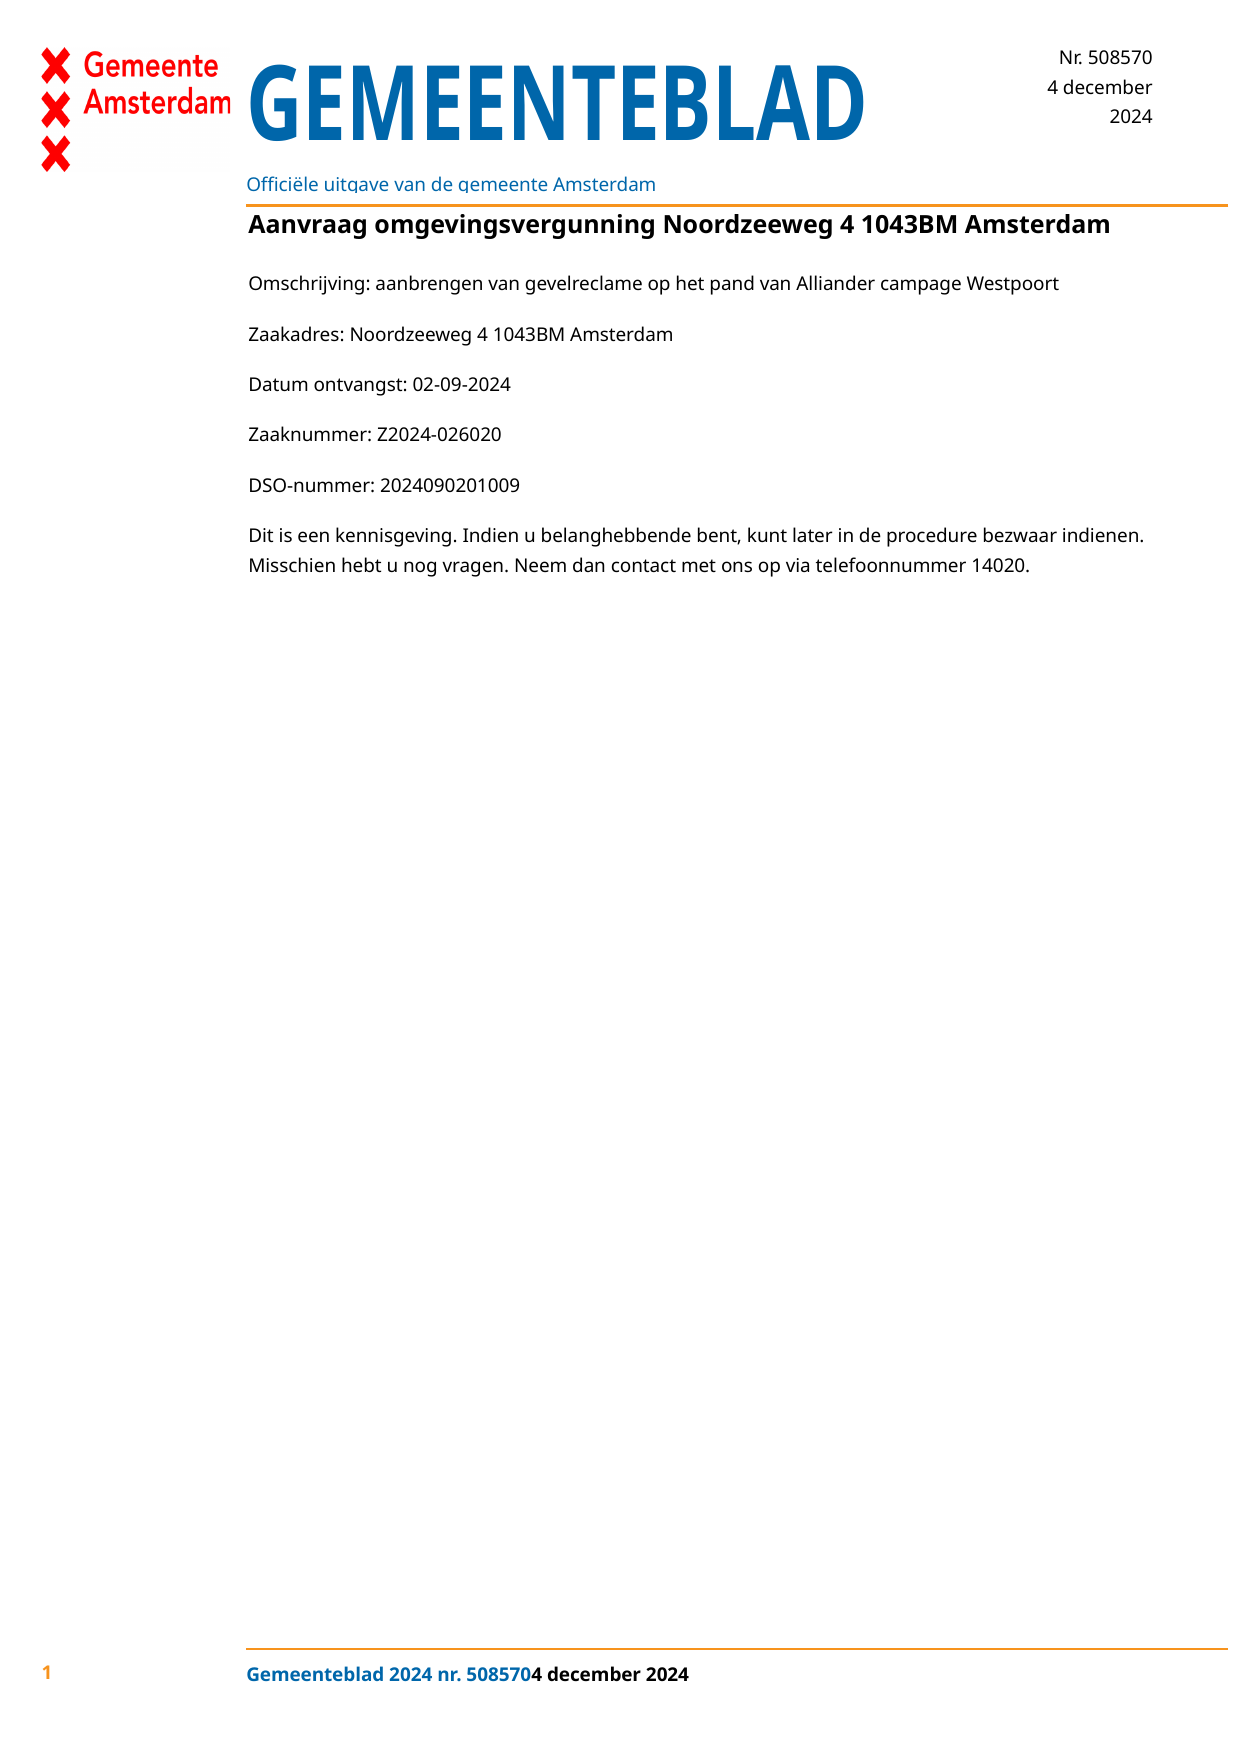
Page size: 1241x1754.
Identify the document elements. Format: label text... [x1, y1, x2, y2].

text DSO-nummer: 2024090201009 [248, 472, 1152, 498]
picture [41, 47, 231, 172]
text Zaaknummer: Z2024-026020 [248, 422, 1152, 447]
text Aanvraag omgevingsvergunning Noordzeeweg 4 1043BM Amsterdam [248, 207, 1152, 241]
text Omschrijving: aanbrengen van gevelreclame op het pand van Alliander campage Westpoort [248, 270, 1152, 296]
text Zaakadres: Noordzeeweg 4 1043BM Amsterdam [248, 321, 1152, 346]
text Dit is een kennisgeving. Indien u belanghebbende bent, kunt later in de procedure bezwaar indienen. Misschien hebt u nog vragen. Neem dan contact met ons op via telefoonnummer 14020. [248, 522, 1152, 578]
text Datum ontvangst: 02-09-2024 [248, 371, 1152, 397]
